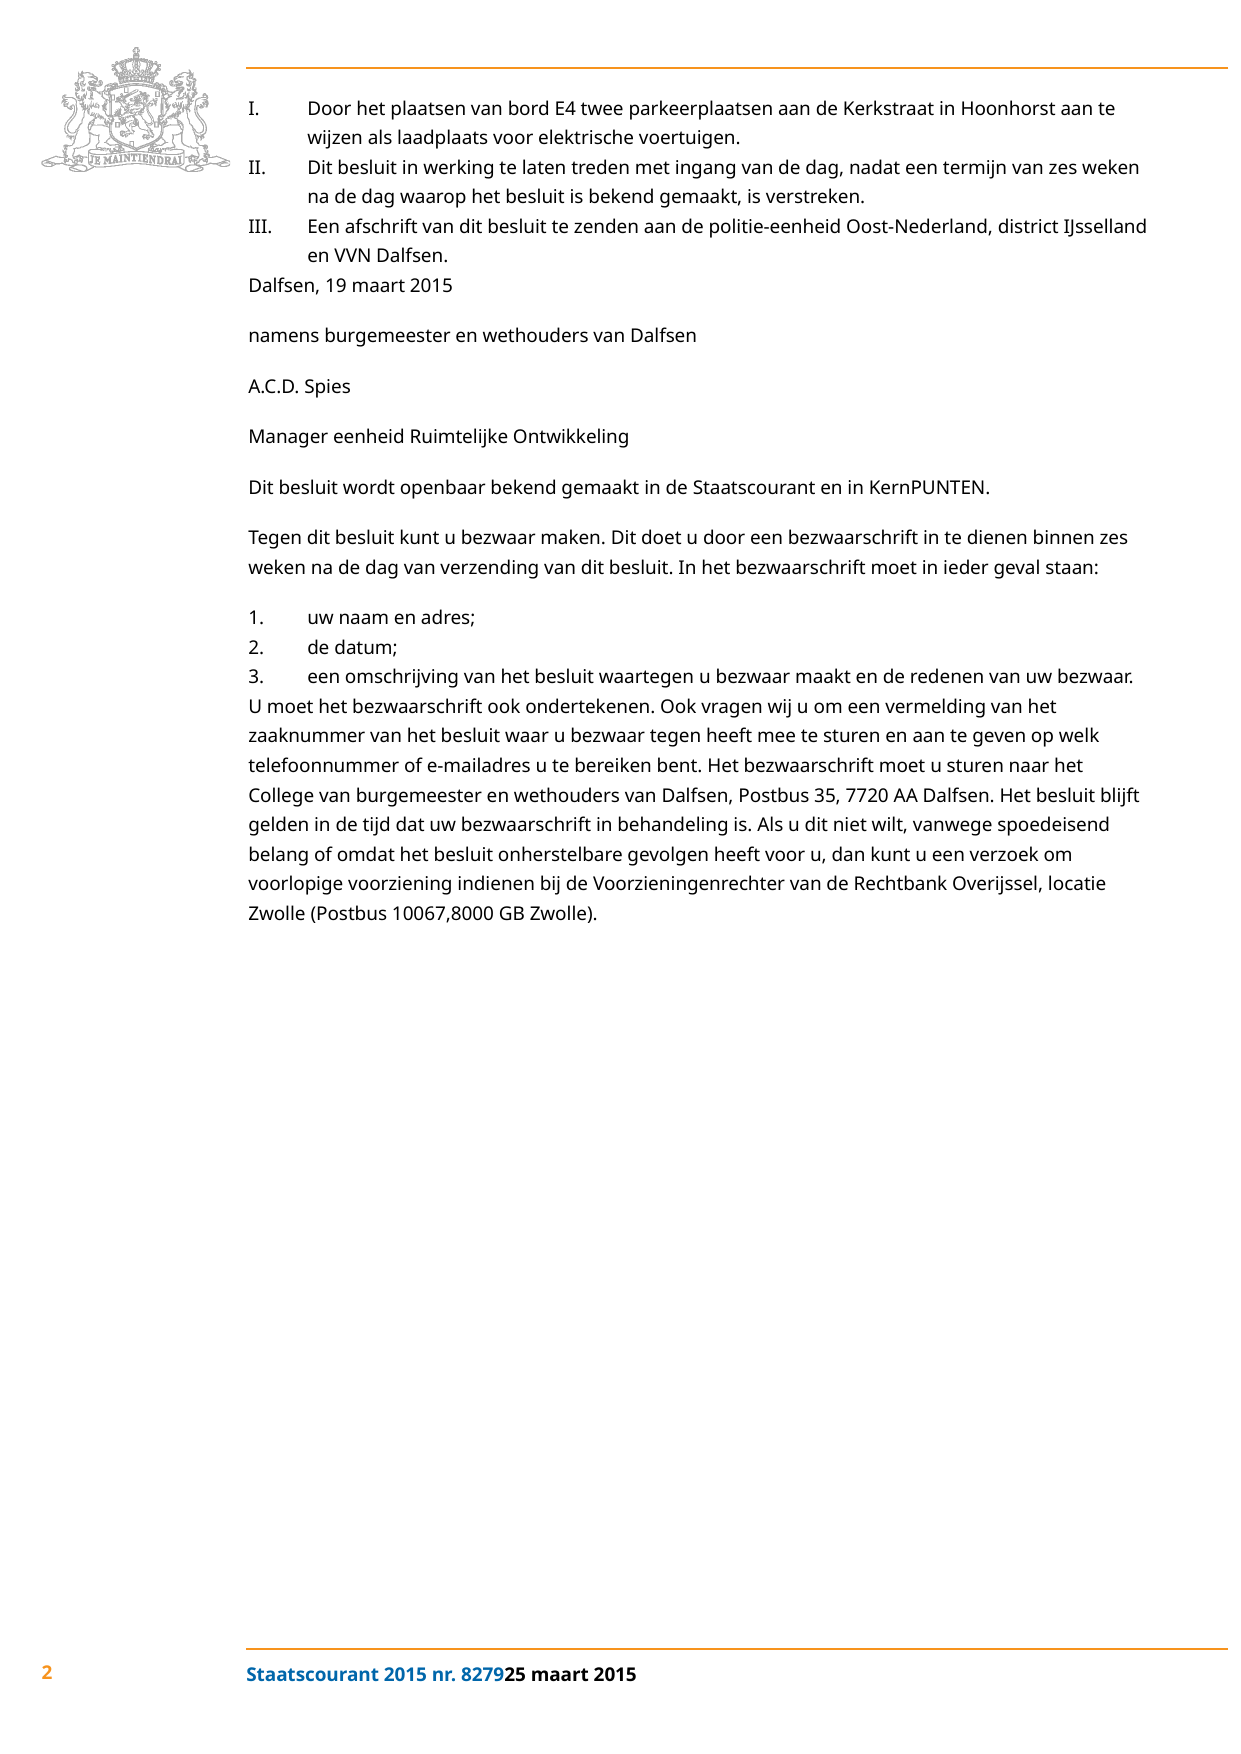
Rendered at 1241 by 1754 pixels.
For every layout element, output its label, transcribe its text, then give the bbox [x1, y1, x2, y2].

list Door het plaatsen van bord E4 twee parkeerplaatsen aan de Kerkstraat in Hoonhorst aan te wijzen als laadplaats voor elektrische voertuigen. [248, 95, 1152, 150]
text namens burgemeester en wethouders van Dalfsen [248, 323, 1152, 348]
list een omschrijving van het besluit waartegen u bezwaar maakt en de redenen van uw bezwaar. [248, 663, 1152, 689]
picture [41, 47, 231, 172]
list de datum; [248, 634, 1152, 660]
text Tegen dit besluit kunt u bezwaar maken. Dit doet u door een bezwaarschrift in te dienen binnen zes weken na de dag van verzending van dit besluit. In het bezwaarschrift moet in ieder geval staan: [248, 524, 1152, 580]
text Manager eenheid Ruimtelijke Ontwikkeling [248, 423, 1152, 449]
list Een afschrift van dit besluit te zenden aan de politie-eenheid Oost-Nederland, district IJsselland en VVN Dalfsen. [248, 213, 1152, 268]
text A.C.D. Spies [248, 373, 1152, 399]
text U moet het bezwaarschrift ook ondertekenen. Ook vragen wij u om een vermelding van het zaaknummer van het besluit waar u bezwaar tegen heeft mee te sturen en aan te geven op welk telefoonnummer of e-mailadres u te bereiken bent. Het bezwaarschrift moet u sturen naar het College van burgemeester en wethouders van Dalfsen, Postbus 35, 7720 AA Dalfsen. Het besluit blijft gelden in de tijd dat uw bezwaarschrift in behandeling is. Als u dit niet wilt, vanwege spoedeisend belang of omdat het besluit onherstelbare gevolgen heeft voor u, dan kunt u een verzoek om voorlopige voorziening indienen bij de Voorzieningenrechter van de Rechtbank Overijssel, locatie Zwolle (Postbus 10067,8000 GB Zwolle). [248, 693, 1152, 926]
text Dit besluit wordt openbaar bekend gemaakt in de Staatscourant en in KernPUNTEN. [248, 474, 1152, 500]
list uw naam en adres; [248, 604, 1152, 630]
text Dalfsen, 19 maart 2015 [248, 272, 1152, 298]
list Dit besluit in werking te laten treden met ingang van de dag, nadat een termijn van zes weken na de dag waarop het besluit is bekend gemaakt, is verstreken. [248, 154, 1152, 209]
